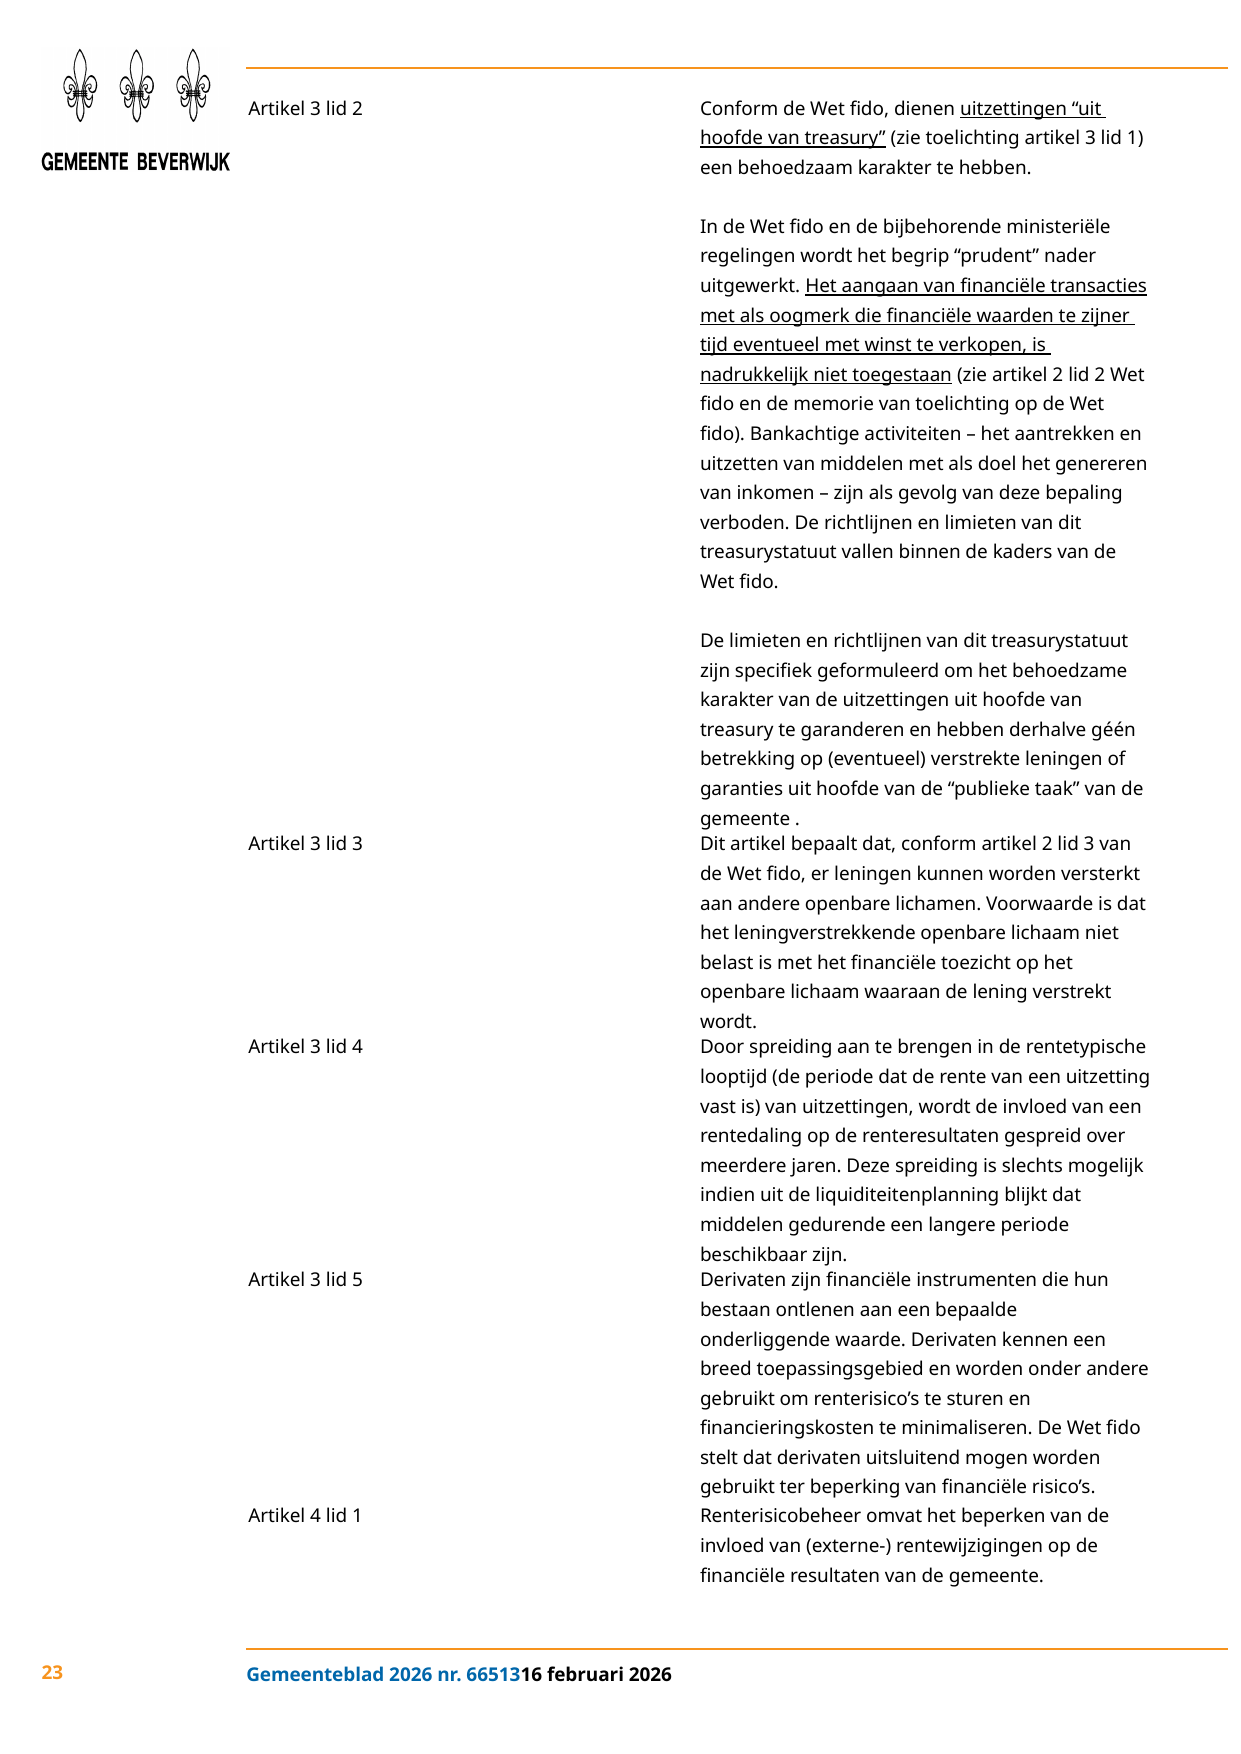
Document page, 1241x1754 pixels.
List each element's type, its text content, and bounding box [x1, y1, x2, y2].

table_cell Artikel 3 lid 5 [248, 1267, 700, 1499]
table_cell Door spreiding aan te brengen in de rentetypische looptijd (de periode dat de rente van een uitzetting vast is) van uitzettingen, wordt de invloed van een rentedaling op de renteresultaten gespreid over meerdere jaren. Deze spreiding is slechts mogelijk indien uit de liquiditeitenplanning blijkt dat middelen gedurende een langere periode beschikbaar zijn. [700, 1034, 1152, 1267]
table_cell Artikel 3 lid 4 [248, 1034, 700, 1267]
table_header Renterisicobeheer omvat het beperken van de invloed van (externe-) rentewijzigingen op de financiële resultaten van de gemeente. [700, 1503, 1152, 1588]
table_cell Artikel 3 lid 3 [248, 831, 700, 1034]
table_header Artikel 4 lid 1 [248, 1503, 700, 1588]
table_cell Artikel 3 lid 2 [248, 95, 700, 831]
table_cell Conform de Wet fido, dienen uitzettingen “uit hoofde van treasury” (zie toelichting artikel 3 lid 1) een behoedzaam karakter te hebben. In de Wet fido en de bijbehorende ministeriële regelingen wordt het begrip “prudent” nader uitgewerkt. Het aangaan van financiële transacties met als oogmerk die financiële waarden te zijner tijd eventueel met winst te verkopen, is nadrukkelijk niet toegestaan (zie artikel 2 lid 2 Wet fido en de memorie van toelichting op de Wet fido). Bankachtige activiteiten – het aantrekken en uitzetten van middelen met als doel het genereren van inkomen – zijn als gevolg van deze bepaling verboden. De richtlijnen en limieten van dit treasurystatuut vallen binnen de kaders van de Wet fido. De limieten en richtlijnen van dit treasurystatuut zijn specifiek geformuleerd om het behoedzame karakter van de uitzettingen uit hoofde van treasury te garanderen en hebben derhalve géén betrekking op (eventueel) verstrekte leningen of garanties uit hoofde van de “publieke taak” van de gemeente . [700, 95, 1152, 831]
table_cell Derivaten zijn financiële instrumenten die hun bestaan ontlenen aan een bepaalde onderliggende waarde. Derivaten kennen een breed toepassingsgebied en worden onder andere gebruikt om renterisico’s te sturen en financieringskosten te minimaliseren. De Wet fido stelt dat derivaten uitsluitend mogen worden gebruikt ter beperking van financiële risico’s. [700, 1267, 1152, 1499]
picture [41, 47, 231, 172]
table_cell Dit artikel bepaalt dat, conform artikel 2 lid 3 van de Wet fido, er leningen kunnen worden versterkt aan andere openbare lichamen. Voorwaarde is dat het leningverstrekkende openbare lichaam niet belast is met het financiële toezicht op het openbare lichaam waaraan de lening verstrekt wordt. [700, 831, 1152, 1034]
